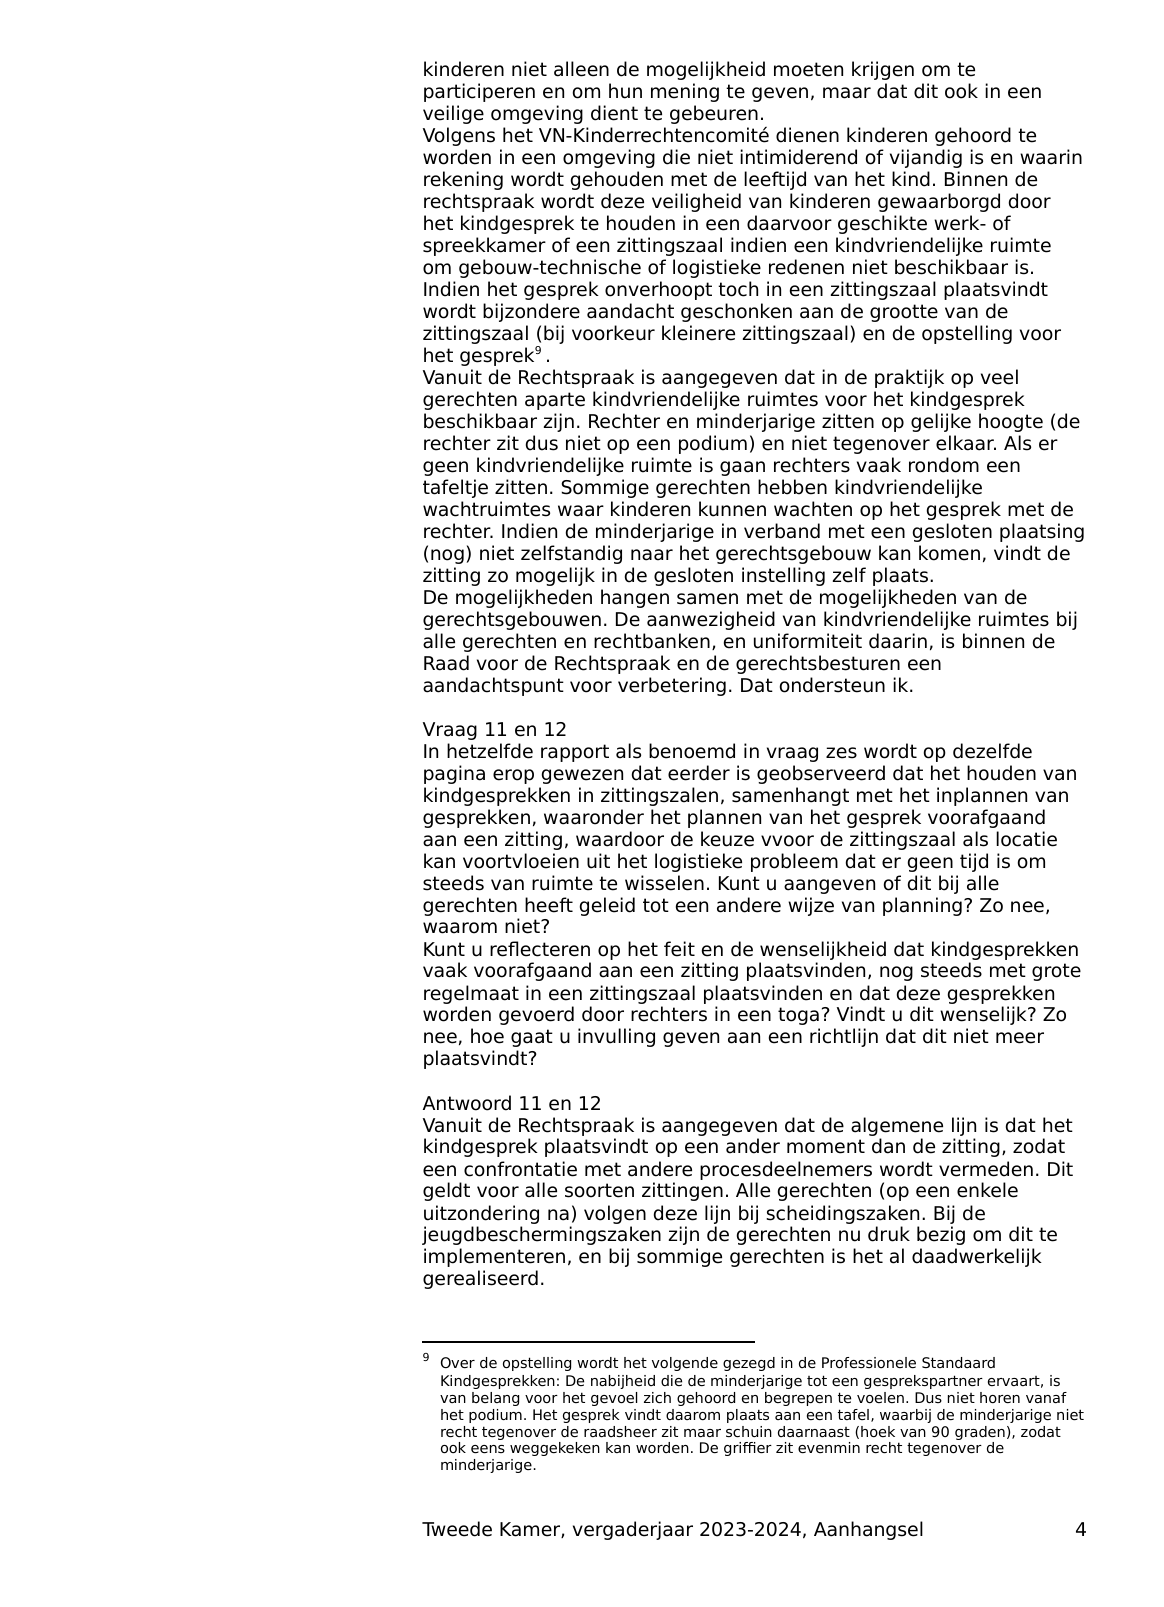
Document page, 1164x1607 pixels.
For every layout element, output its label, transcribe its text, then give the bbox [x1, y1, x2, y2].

text Volgens het VN-Kinderrechtencomité dienen kinderen gehoord te worden in een omgeving die niet intimiderend of vijandig is en waarin rekening wordt gehouden met de leeftijd van het kind. Binnen de rechtspraak wordt deze veiligheid van kinderen gewaarborgd door het kindgesprek te houden in een daarvoor geschikte werk- of spreekkamer of een zittingszaal indien een kindvriendelijke ruimte om gebouw-technische of logistieke redenen niet beschikbaar is. Indien het gesprek onverhoopt toch in een zittingszaal plaatsvindt wordt bijzondere aandacht geschonken aan de grootte van de zittingszaal (bij voorkeur kleinere zittingszaal) en de opstelling voor het gesprek. [422, 125, 1087, 367]
text Kunt u reflecteren op het feit en de wenselijkheid dat kindgesprekken vaak voorafgaand aan een zitting plaatsvinden, nog steeds met grote regelmaat in een zittingszaal plaatsvinden en dat deze gesprekken worden gevoerd door rechters in een toga? Vindt u dit wenselijk? Zo nee, hoe gaat u invulling geven aan een richtlijn dat dit niet meer plaatsvindt? [422, 938, 1087, 1070]
text De mogelijkheden hangen samen met de mogelijkheden van de gerechtsgebouwen. De aanwezigheid van kindvriendelijke ruimtes bij alle gerechten en rechtbanken, en uniformiteit daarin, is binnen de Raad voor de Rechtspraak en de gerechtsbesturen een aandachtspunt voor verbetering. Dat ondersteun ik. [422, 587, 1087, 696]
text Antwoord 11 en 12 [422, 1092, 1087, 1114]
text In hetzelfde rapport als benoemd in vraag zes wordt op dezelfde pagina erop gewezen dat eerder is geobserveerd dat het houden van kindgesprekken in zittingszalen, samenhangt met het inplannen van gesprekken, waaronder het plannen van het gesprek voorafgaand aan een zitting, waardoor de keuze vvoor de zittingszaal als locatie kan voortvloeien uit het logistieke probleem dat er geen tijd is om steeds van ruimte te wisselen. Kunt u aangeven of dit bij alle gerechten heeft geleid tot een andere wijze van planning? Zo nee, waarom niet? [422, 741, 1087, 938]
text Vanuit de Rechtspraak is aangegeven dat in de praktijk op veel gerechten aparte kindvriendelijke ruimtes voor het kindgesprek beschikbaar zijn. Rechter en minderjarige zitten op gelijke hoogte (de rechter zit dus niet op een podium) en niet tegenover elkaar. Als er geen kindvriendelijke ruimte is gaan rechters vaak rondom een tafeltje zitten. Sommige gerechten hebben kindvriendelijke wachtruimtes waar kinderen kunnen wachten op het gesprek met de rechter. Indien de minderjarige in verband met een gesloten plaatsing (nog) niet zelfstandig naar het gerechtsgebouw kan komen, vindt de zitting zo mogelijk in de gesloten instelling zelf plaats. [422, 367, 1087, 587]
text Vanuit de Rechtspraak is aangegeven dat de algemene lijn is dat het kindgesprek plaatsvindt op een ander moment dan de zitting, zodat een confrontatie met andere procesdeelnemers wordt vermeden. Dit geldt voor alle soorten zittingen. Alle gerechten (op een enkele uitzondering na) volgen deze lijn bij scheidingszaken. Bij de jeugdbeschermingszaken zijn de gerechten nu druk bezig om dit te implementeren, en bij sommige gerechten is het al daadwerkelijk gerealiseerd. [422, 1114, 1087, 1290]
text Over de opstelling wordt het volgende gezegd in de Professionele Standaard Kindgesprekken: De nabijheid die de minderjarige tot een gesprekspartner ervaart, is van belang voor het gevoel zich gehoord en begrepen te voelen. Dus niet horen vanaf het podium. Het gesprek vindt daarom plaats aan een tafel, waarbij de minderjarige niet recht tegenover de raadsheer zit maar schuin daarnaast (hoek van 90 graden), zodat ook eens weggekeken kan worden. De griffier zit evenmin recht tegenover de minderjarige. [422, 1351, 1087, 1474]
text Vraag 11 en 12 [422, 719, 1087, 741]
text kinderen niet alleen de mogelijkheid moeten krijgen om te participeren en om hun mening te geven, maar dat dit ook in een veilige omgeving dient te gebeuren. [422, 59, 1087, 125]
